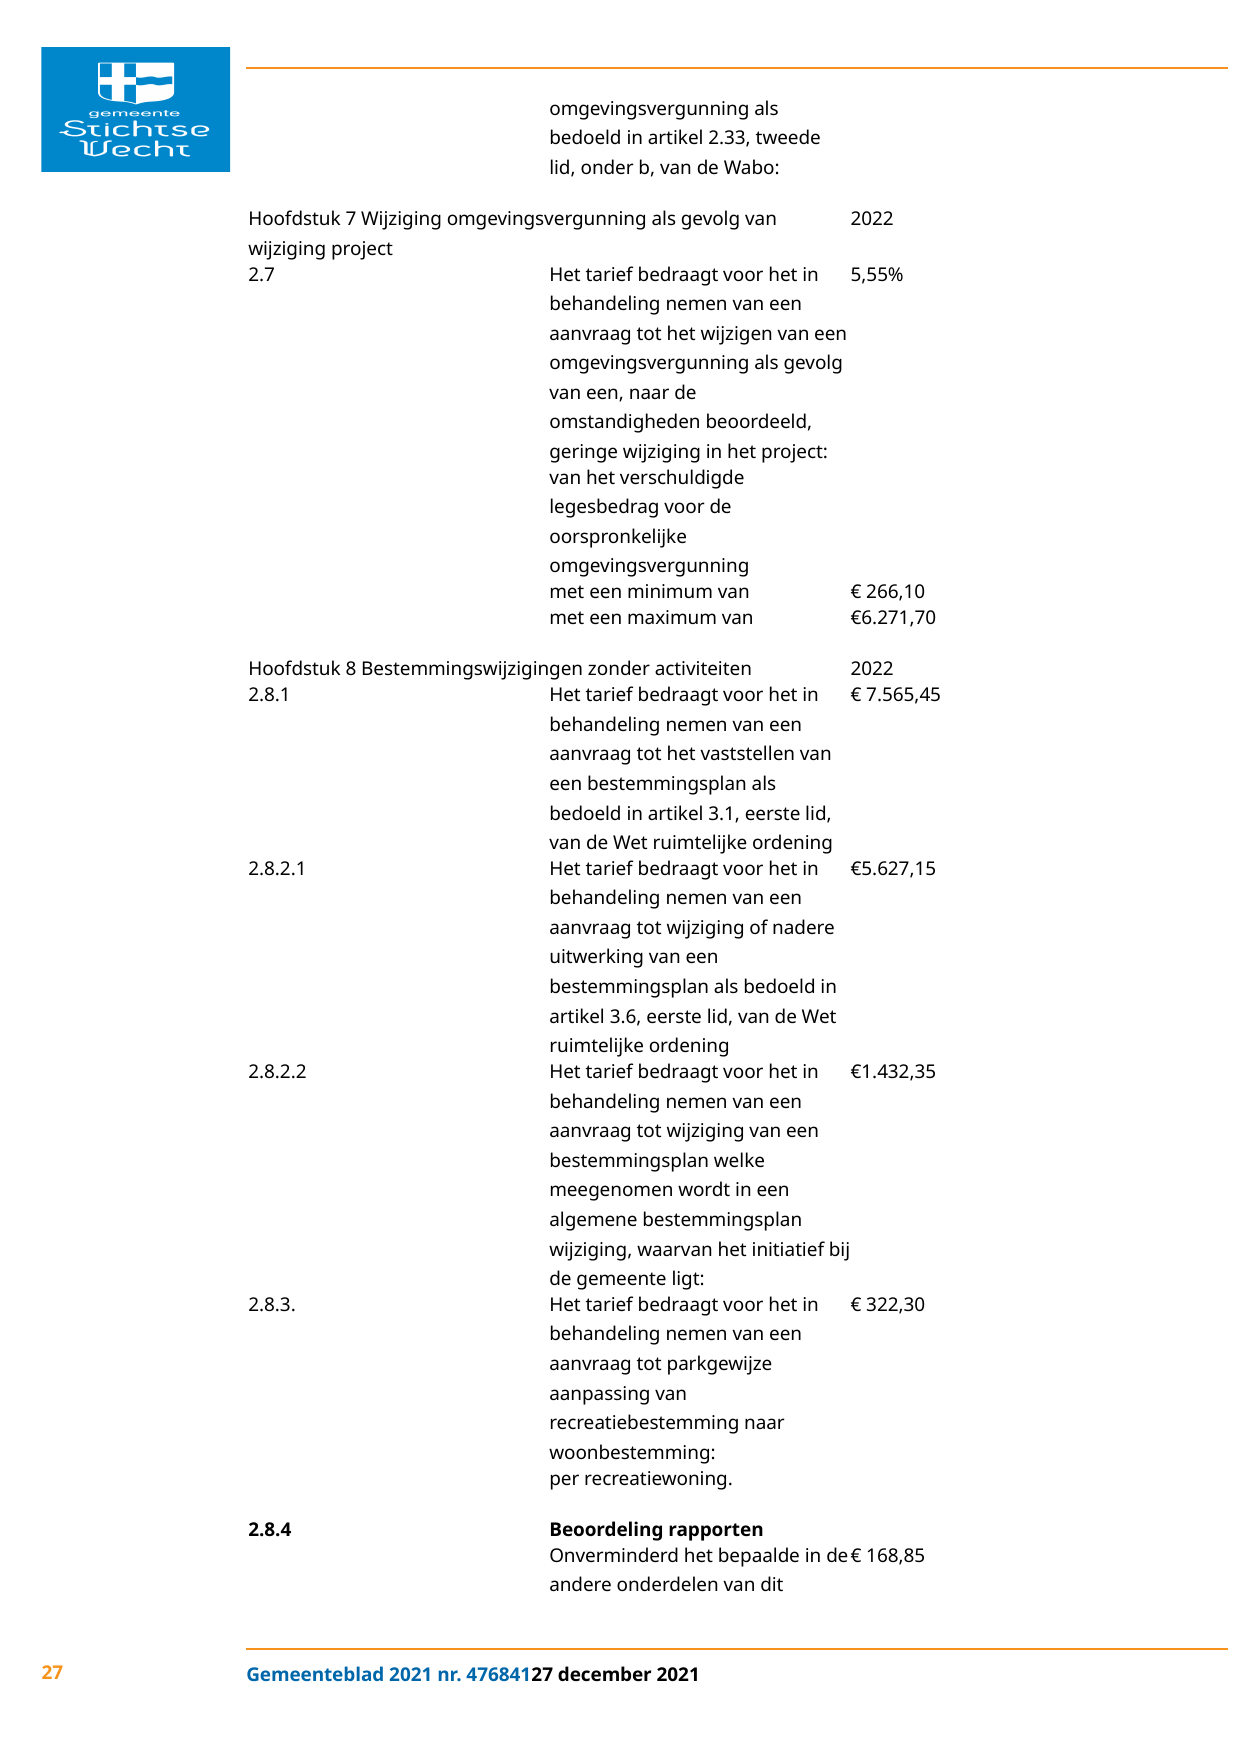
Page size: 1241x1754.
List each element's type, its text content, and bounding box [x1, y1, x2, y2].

table_cell [850, 630, 1152, 656]
table_cell [248, 180, 549, 205]
table_cell [549, 1490, 850, 1516]
table_cell [248, 95, 549, 180]
table_cell € 322,30 [850, 1291, 1152, 1465]
table_cell Hoofdstuk 8 Bestemmingswijzigingen zonder activiteiten [248, 656, 850, 681]
table_cell met een minimum van [549, 579, 850, 604]
table_cell 2.8.1 [248, 681, 549, 855]
table_cell 2022 [850, 656, 1152, 681]
picture [99, 63, 135, 101]
table_cell 2022 [850, 205, 1152, 261]
table_cell € 7.565,45 [850, 681, 1152, 855]
table_cell 2.8.2.1 [248, 855, 549, 1058]
table_cell 2.8.4 [248, 1516, 549, 1542]
picture [137, 63, 174, 103]
table_cell Het tarief bedraagt voor het in behandeling nemen van een aanvraag tot parkgewijze aanpassing van recreatiebestemming naar woonbestemming: [549, 1291, 850, 1465]
table_cell Beoordeling rapporten [549, 1516, 850, 1542]
table_cell met een maximum van [549, 604, 850, 630]
table_cell 2.8.3. [248, 1291, 549, 1465]
table_cell €1.432,35 [850, 1058, 1152, 1291]
table_cell Hoofdstuk 7 Wijziging omgevingsvergunning als gevolg van wijziging project [248, 205, 850, 261]
table_cell Het tarief bedraagt voor het in behandeling nemen van een aanvraag tot wijziging van een bestemmingsplan welke meegenomen wordt in een algemene bestemmingsplan wijziging, waarvan het initiatief bij de gemeente ligt: [549, 1058, 850, 1291]
table_cell per recreatiewoning. [549, 1465, 850, 1490]
table_cell €5.627,15 [850, 855, 1152, 1058]
table_cell [850, 464, 1152, 578]
table_cell 5,55% [850, 261, 1152, 464]
table_cell 2.7 [248, 261, 549, 656]
table_cell [248, 1542, 549, 1597]
table_cell [850, 95, 1152, 180]
table_cell €6.271,70 [850, 604, 1152, 630]
table_cell Onverminderd het bepaalde in de andere onderdelen van dit [549, 1542, 850, 1597]
table_cell [549, 180, 850, 205]
table_cell Het tarief bedraagt voor het in behandeling nemen van een aanvraag tot het vaststellen van een bestemmingsplan als bedoeld in artikel 3.1, eerste lid, van de Wet ruimtelijke ordening [549, 681, 850, 855]
table_cell 2.8.2.2 [248, 1058, 549, 1291]
table_cell € 266,10 [850, 579, 1152, 604]
table_cell Het tarief bedraagt voor het in behandeling nemen van een aanvraag tot het wijzigen van een omgevingsvergunning als gevolg van een, naar de omstandigheden beoordeeld, geringe wijziging in het project: [549, 261, 850, 464]
table_cell € 168,85 [850, 1542, 1152, 1597]
table_cell omgevingsvergunning als bedoeld in artikel 2.33, tweede lid, onder b, van de Wabo: [549, 95, 850, 180]
table_cell [850, 1490, 1152, 1516]
table_cell van het verschuldigde legesbedrag voor de oorspronkelijke omgevingsvergunning [549, 464, 850, 578]
table_cell Het tarief bedraagt voor het in behandeling nemen van een aanvraag tot wijziging of nadere uitwerking van een bestemmingsplan als bedoeld in artikel 3.6, eerste lid, van de Wet ruimtelijke ordening [549, 855, 850, 1058]
table_cell [248, 1465, 549, 1490]
table_cell [850, 1516, 1152, 1542]
table_cell [549, 630, 850, 656]
table_cell [850, 180, 1152, 205]
table_cell [248, 1490, 549, 1516]
table_cell [850, 1465, 1152, 1490]
